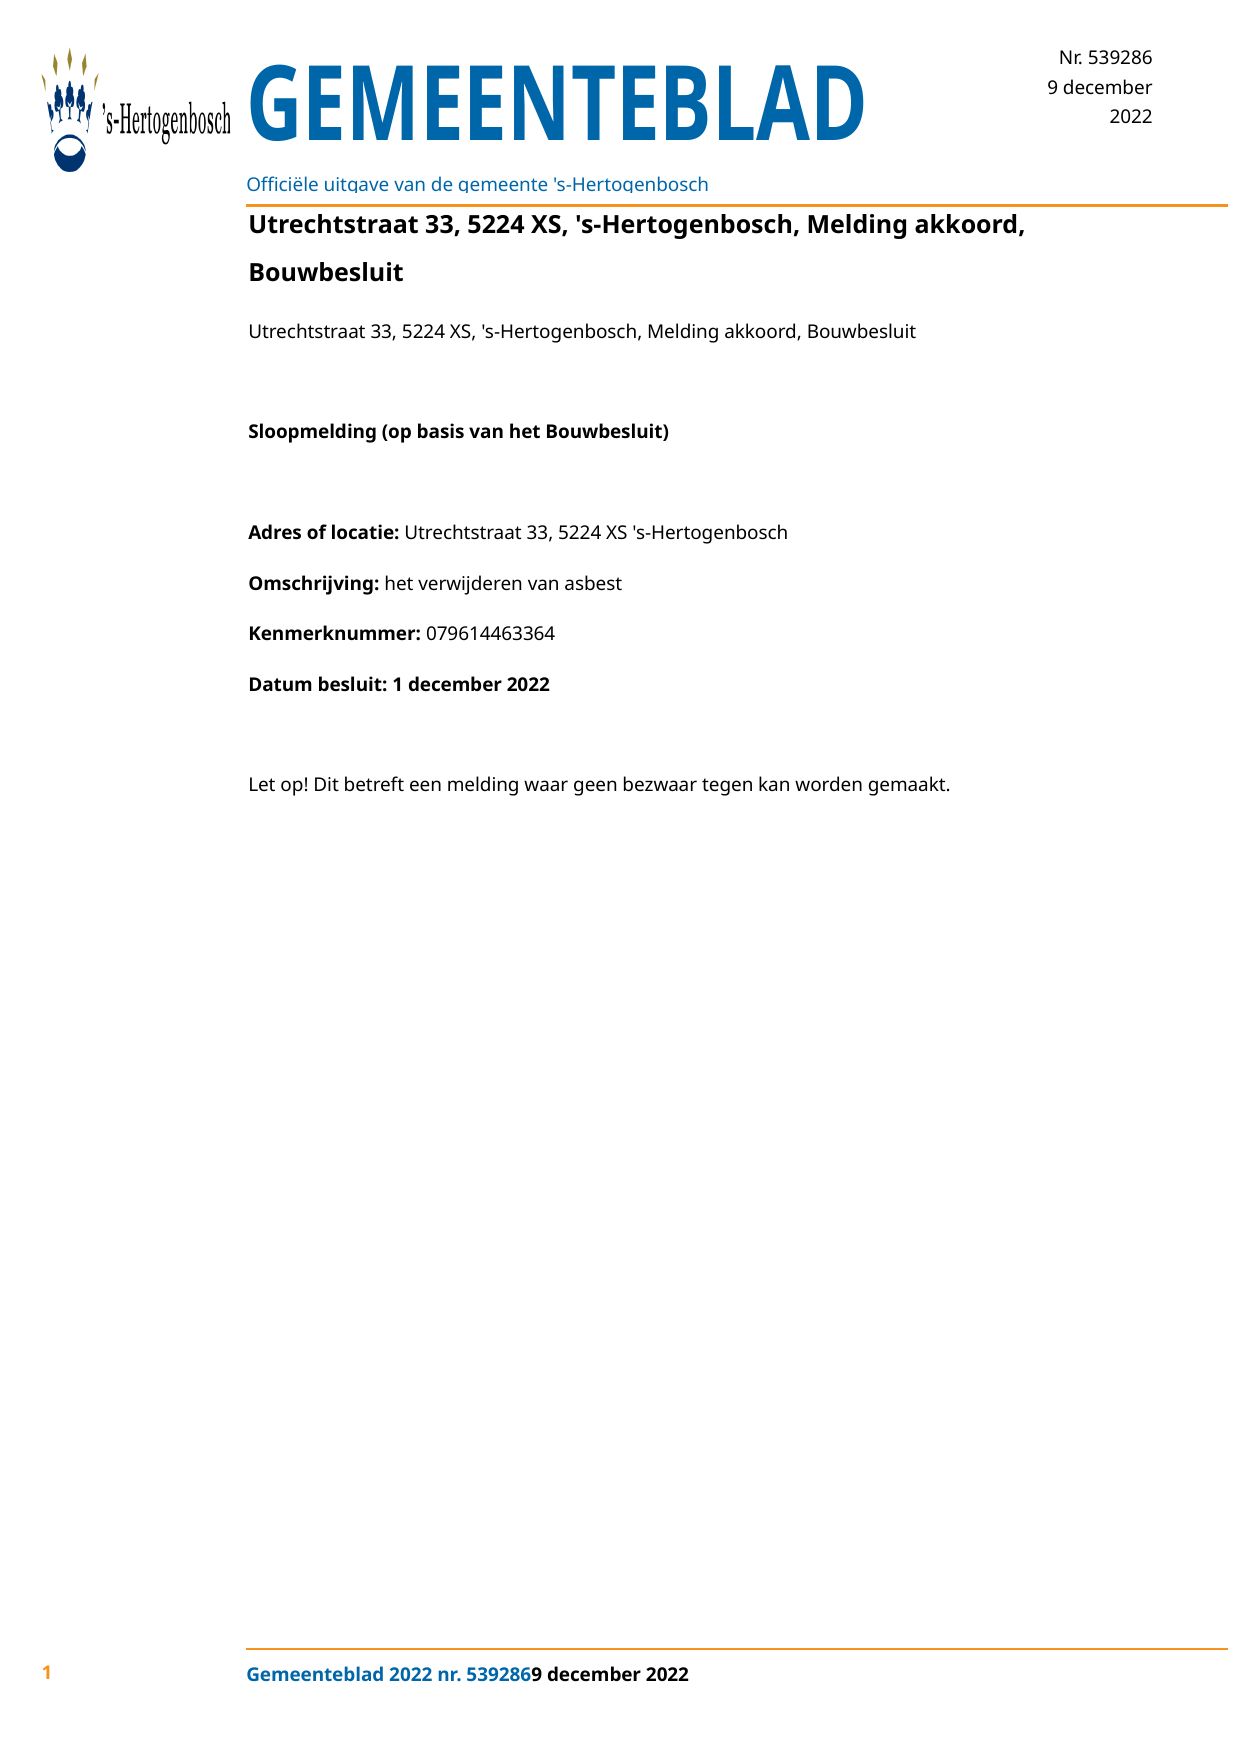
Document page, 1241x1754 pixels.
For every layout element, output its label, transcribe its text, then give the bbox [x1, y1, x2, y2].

text Datum besluit: 1 december 2022 [248, 671, 1152, 697]
picture [41, 47, 231, 172]
text Let op! Dit betreft een melding waar geen bezwaar tegen kan worden gemaakt. [248, 772, 1152, 797]
text Sloopmelding (op basis van het Bouwbesluit) [248, 419, 1152, 444]
text Omschrijving: het verwijderen van asbest [248, 570, 1152, 596]
text Utrechtstraat 33, 5224 XS, 's-Hertogenbosch, Melding akkoord, Bouwbesluit [248, 207, 1152, 288]
text Kenmerknummer: 079614463364 [248, 620, 1152, 646]
text Utrechtstraat 33, 5224 XS, 's-Hertogenbosch, Melding akkoord, Bouwbesluit [248, 318, 1152, 344]
text Adres of locatie: Utrechtstraat 33, 5224 XS 's-Hertogenbosch [248, 519, 1152, 545]
